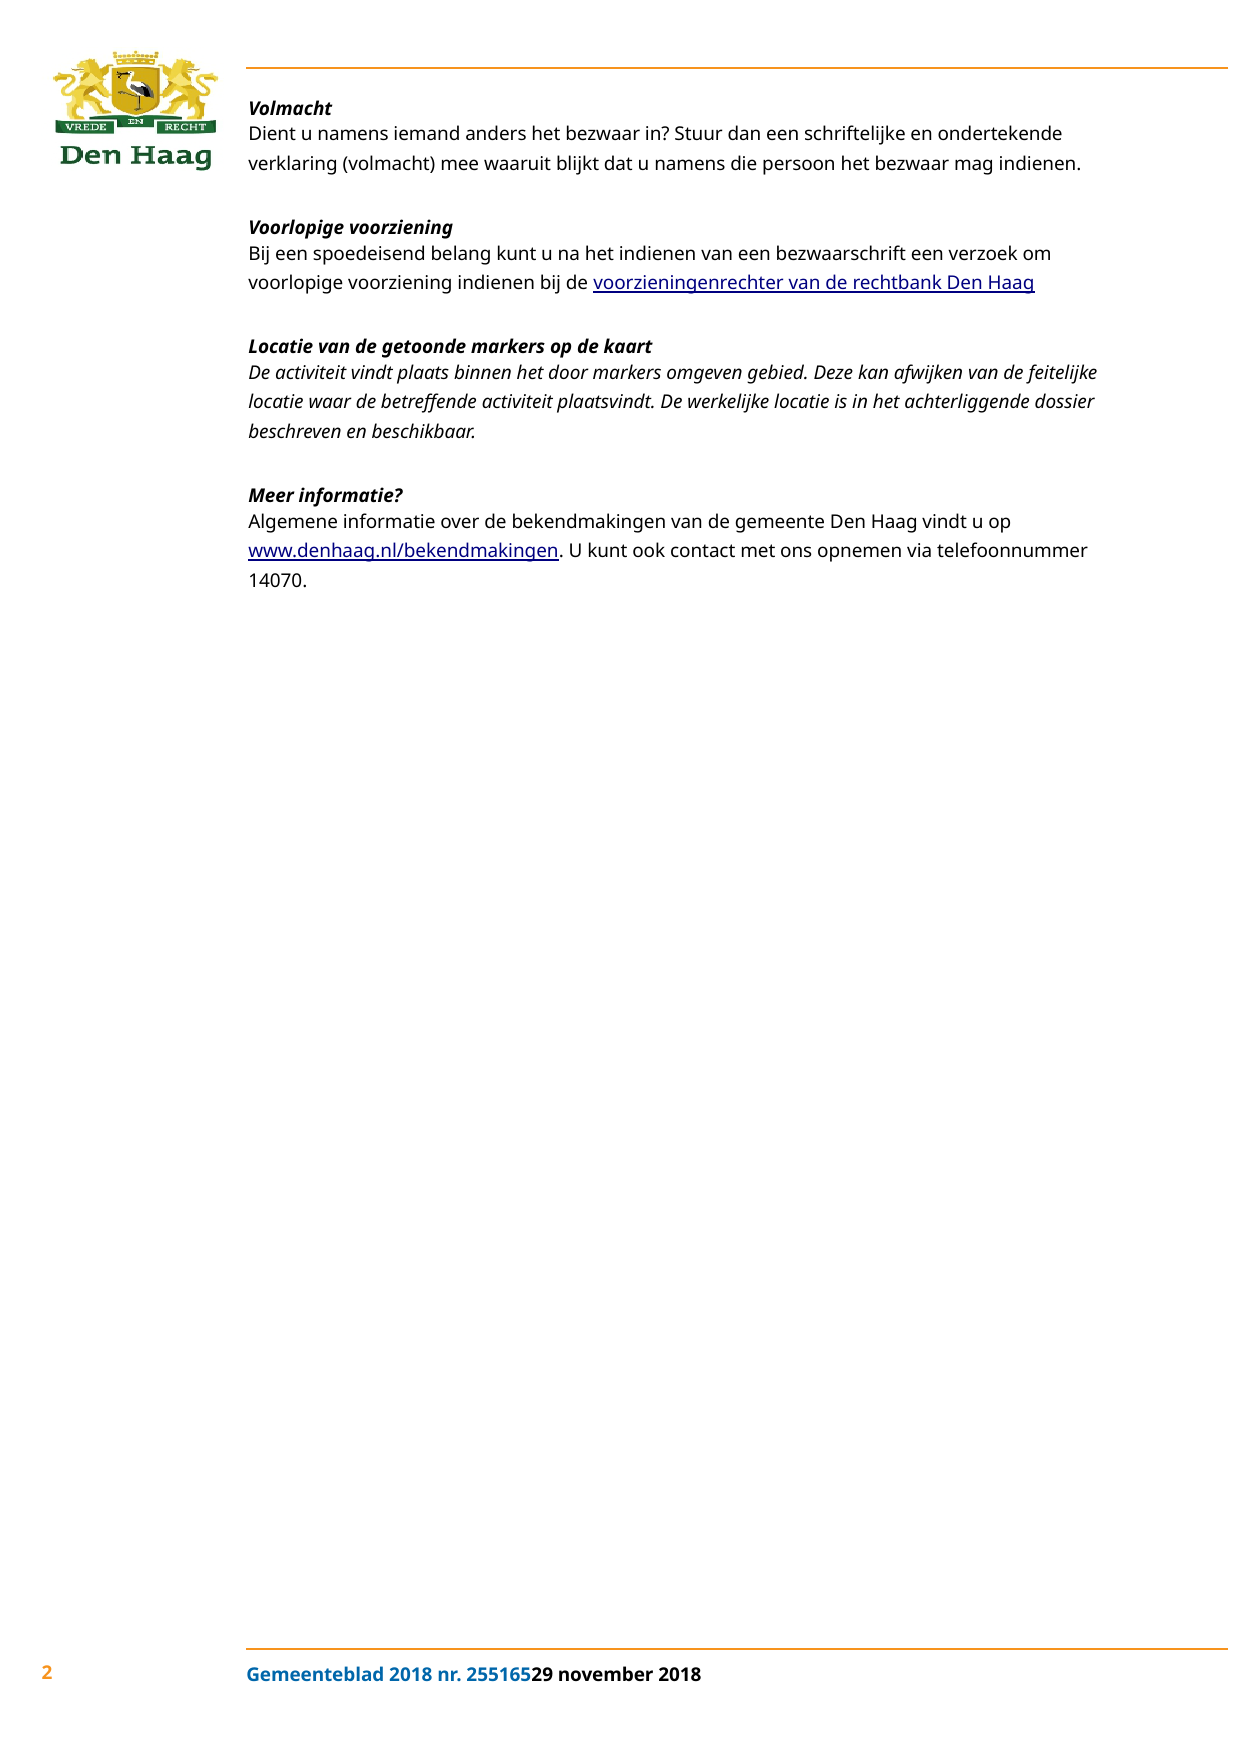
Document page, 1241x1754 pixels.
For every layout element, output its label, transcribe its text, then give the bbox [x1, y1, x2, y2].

text Bij een spoedeisend belang kunt u na het indienen van een bezwaarschrift een verzoek om voorlopige voorziening indienen bij de voorzieningenrechter van de rechtbank Den Haag [248, 240, 1152, 295]
text De activiteit vindt plaats binnen het door markers omgeven gebied. Deze kan afwijken van de feitelijke locatie waar de betreffende activiteit plaatsvindt. De werkelijke locatie is in het achterliggende dossier beschreven en beschikbaar. [248, 359, 1152, 444]
text Meer informatie? [248, 482, 1152, 508]
text Dient u namens iemand anders het bezwaar in? Stuur dan een schriftelijke en ondertekende verklaring (volmacht) mee waaruit blijkt dat u namens die persoon het bezwaar mag indienen. [248, 121, 1152, 176]
text Voorlopige voorziening [248, 214, 1152, 240]
text Locatie van de getoonde markers op de kaart [248, 333, 1152, 359]
picture [41, 47, 231, 172]
text Volmacht [248, 95, 1152, 121]
text Algemene informatie over de bekendmakingen van de gemeente Den Haag vindt u op www.denhaag.nl/bekendmakingen. U kunt ook contact met ons opnemen via telefoonnummer 14070. [248, 508, 1152, 593]
